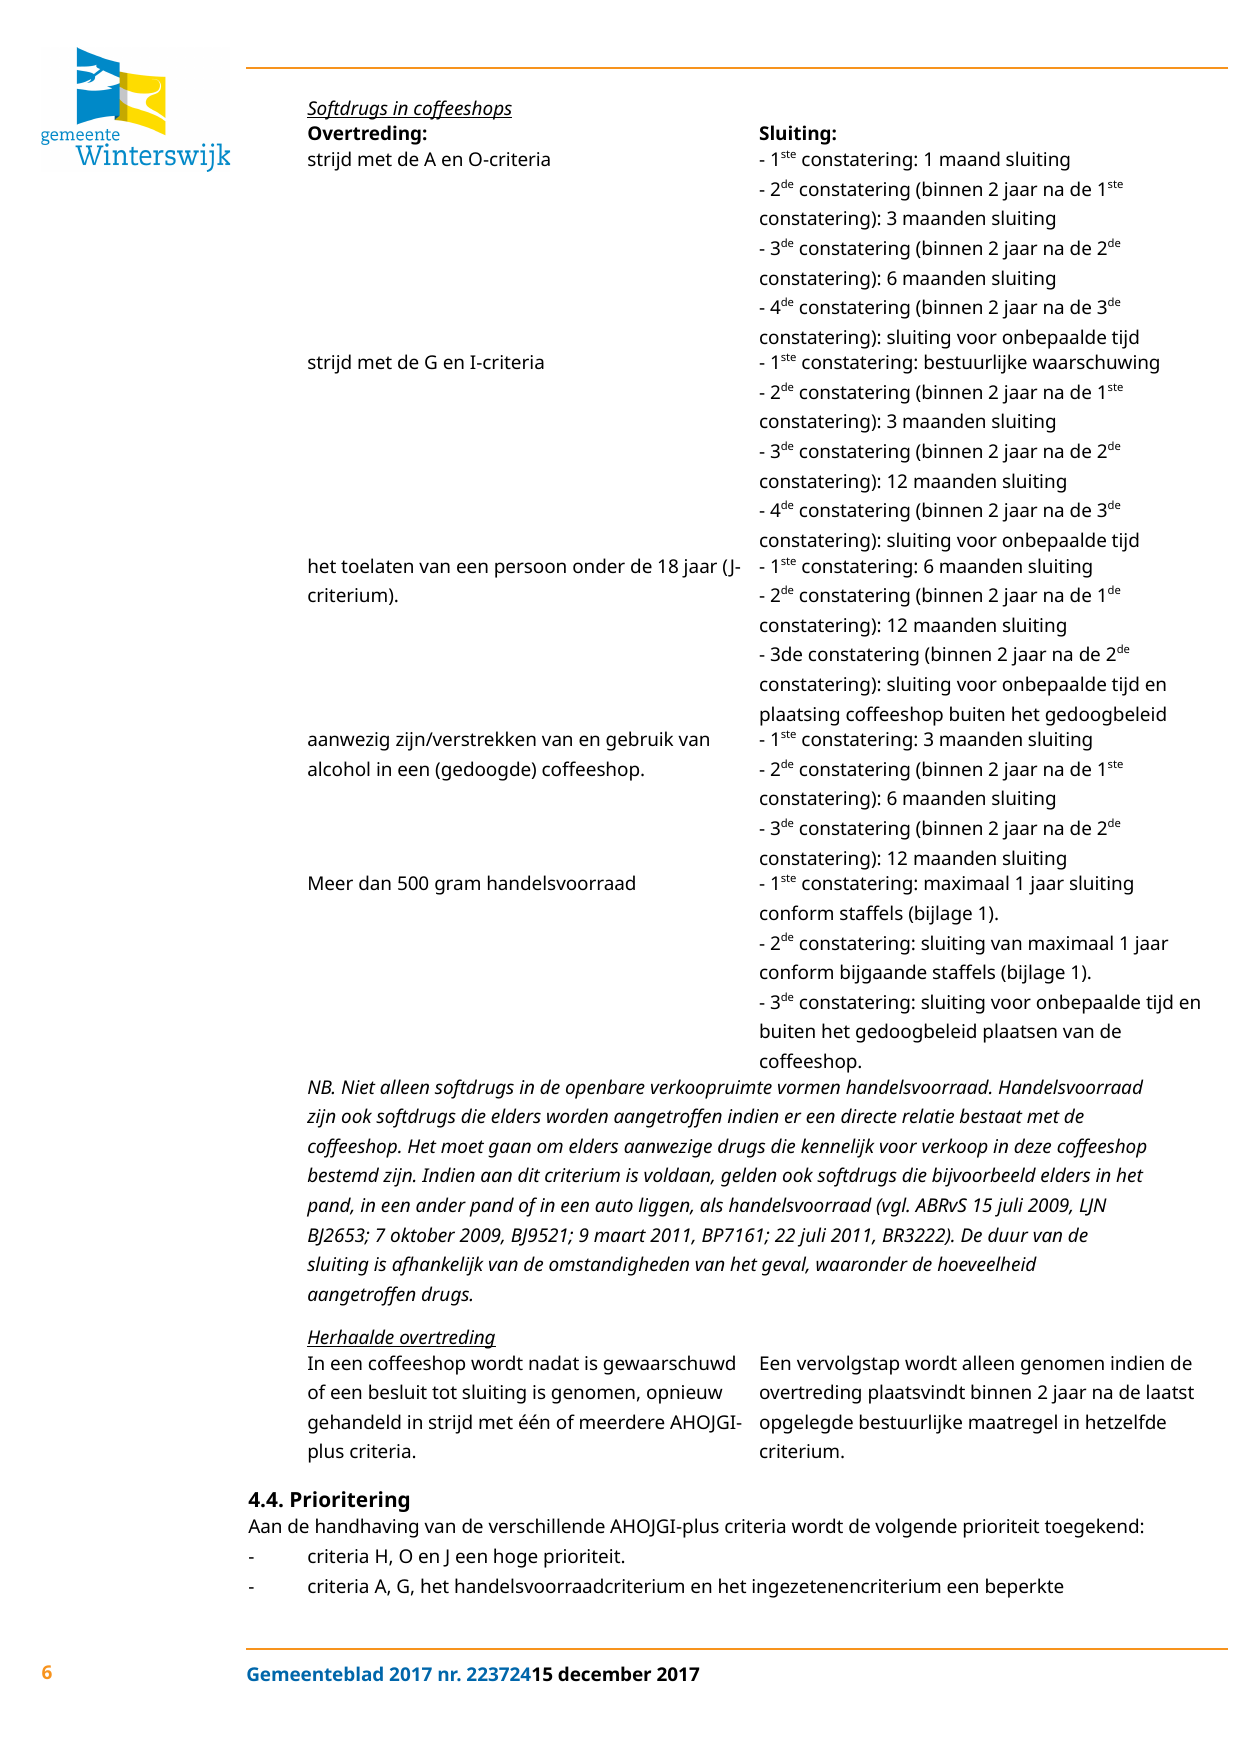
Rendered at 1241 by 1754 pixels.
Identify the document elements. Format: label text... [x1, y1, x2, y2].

table_cell het toelaten van een persoon onder de 18 jaar (J-criterium). [307, 553, 759, 726]
text 4.4. Prioritering [248, 1485, 1152, 1514]
table_cell strijd met de A en O-criteria [307, 146, 759, 349]
picture [41, 47, 231, 172]
table_header Sluiting: [759, 121, 1211, 146]
table_cell Meer dan 500 gram handelsvoorraad [307, 871, 759, 1074]
picture [225, 153, 231, 162]
text Aan de handhaving van de verschillende AHOJGI-plus criteria wordt de volgende prioriteit toegekend: [248, 1514, 1152, 1539]
list NB. Niet alleen softdrugs in de openbare verkoopruimte vormen handelsvoorraad. Handelsvoorraad zijn ook softdrugs die elders worden aangetroffen indien er een directe relatie bestaat met de coffeeshop. Het moet gaan om elders aanwezige drugs die kennelijk voor verkoop in deze coffeeshop bestemd zijn. Indien aan dit criterium is voldaan, gelden ook softdrugs die bijvoorbeeld elders in het pand, in een ander pand of in een auto liggen, als handelsvoorraad (vgl. ABRvS 15 juli 2009, LJN BJ2653; 7 oktober 2009, BJ9521; 9 maart 2011, BP7161; 22 juli 2011, BR3222). De duur van de sluiting is afhankelijk van de omstandigheden van het geval, waaronder de hoeveelheid aangetroffen drugs. [248, 1074, 1152, 1307]
table_cell - 1ste constatering: 1 maand sluiting - 2de constatering (binnen 2 jaar na de 1ste constatering): 3 maanden sluiting - 3de constatering (binnen 2 jaar na de 2de constatering): 6 maanden sluiting - 4de constatering (binnen 2 jaar na de 3de constatering): sluiting voor onbepaalde tijd [759, 146, 1211, 349]
table_cell - 1ste constatering: bestuurlijke waarschuwing - 2de constatering (binnen 2 jaar na de 1ste constatering): 3 maanden sluiting - 3de constatering (binnen 2 jaar na de 2de constatering): 12 maanden sluiting - 4de constatering (binnen 2 jaar na de 3de constatering): sluiting voor onbepaalde tijd [759, 350, 1211, 553]
table_cell strijd met de G en I-criteria [307, 350, 759, 553]
table_header In een coffeeshop wordt nadat is gewaarschuwd of een besluit tot sluiting is genomen, opnieuw gehandeld in strijd met één of meerdere AHOJGI-plus criteria. [307, 1350, 759, 1464]
list criteria H, O en J een hoge prioriteit. [248, 1543, 1152, 1569]
list criteria A, G, het handelsvoorraadcriterium en het ingezetenencriterium een beperkte [248, 1573, 1152, 1599]
table_cell - 1ste constatering: maximaal 1 jaar sluiting conform staffels (bijlage 1). - 2de constatering: sluiting van maximaal 1 jaar conform bijgaande staffels (bijlage 1). - 3de constatering: sluiting voor onbepaalde tijd en buiten het gedoogbeleid plaatsen van de coffeeshop. [759, 871, 1211, 1074]
list Herhaalde overtreding [248, 1324, 1152, 1350]
table_header Overtreding: [307, 121, 759, 146]
table_cell aanwezig zijn/verstrekken van en gebruik van alcohol in een (gedoogde) coffeeshop. [307, 726, 759, 871]
table_cell - 1ste constatering: 6 maanden sluiting - 2de constatering (binnen 2 jaar na de 1de constatering): 12 maanden sluiting - 3de constatering (binnen 2 jaar na de 2de constatering): sluiting voor onbepaalde tijd en plaatsing coffeeshop buiten het gedoogbeleid [759, 553, 1211, 726]
table_header Een vervolgstap wordt alleen genomen indien de overtreding plaatsvindt binnen 2 jaar na de laatst opgelegde bestuurlijke maatregel in hetzelfde criterium. [759, 1350, 1211, 1464]
table_cell - 1ste constatering: 3 maanden sluiting - 2de constatering (binnen 2 jaar na de 1ste constatering): 6 maanden sluiting - 3de constatering (binnen 2 jaar na de 2de constatering): 12 maanden sluiting [759, 726, 1211, 871]
list Softdrugs in coffeeshops [248, 95, 1152, 121]
